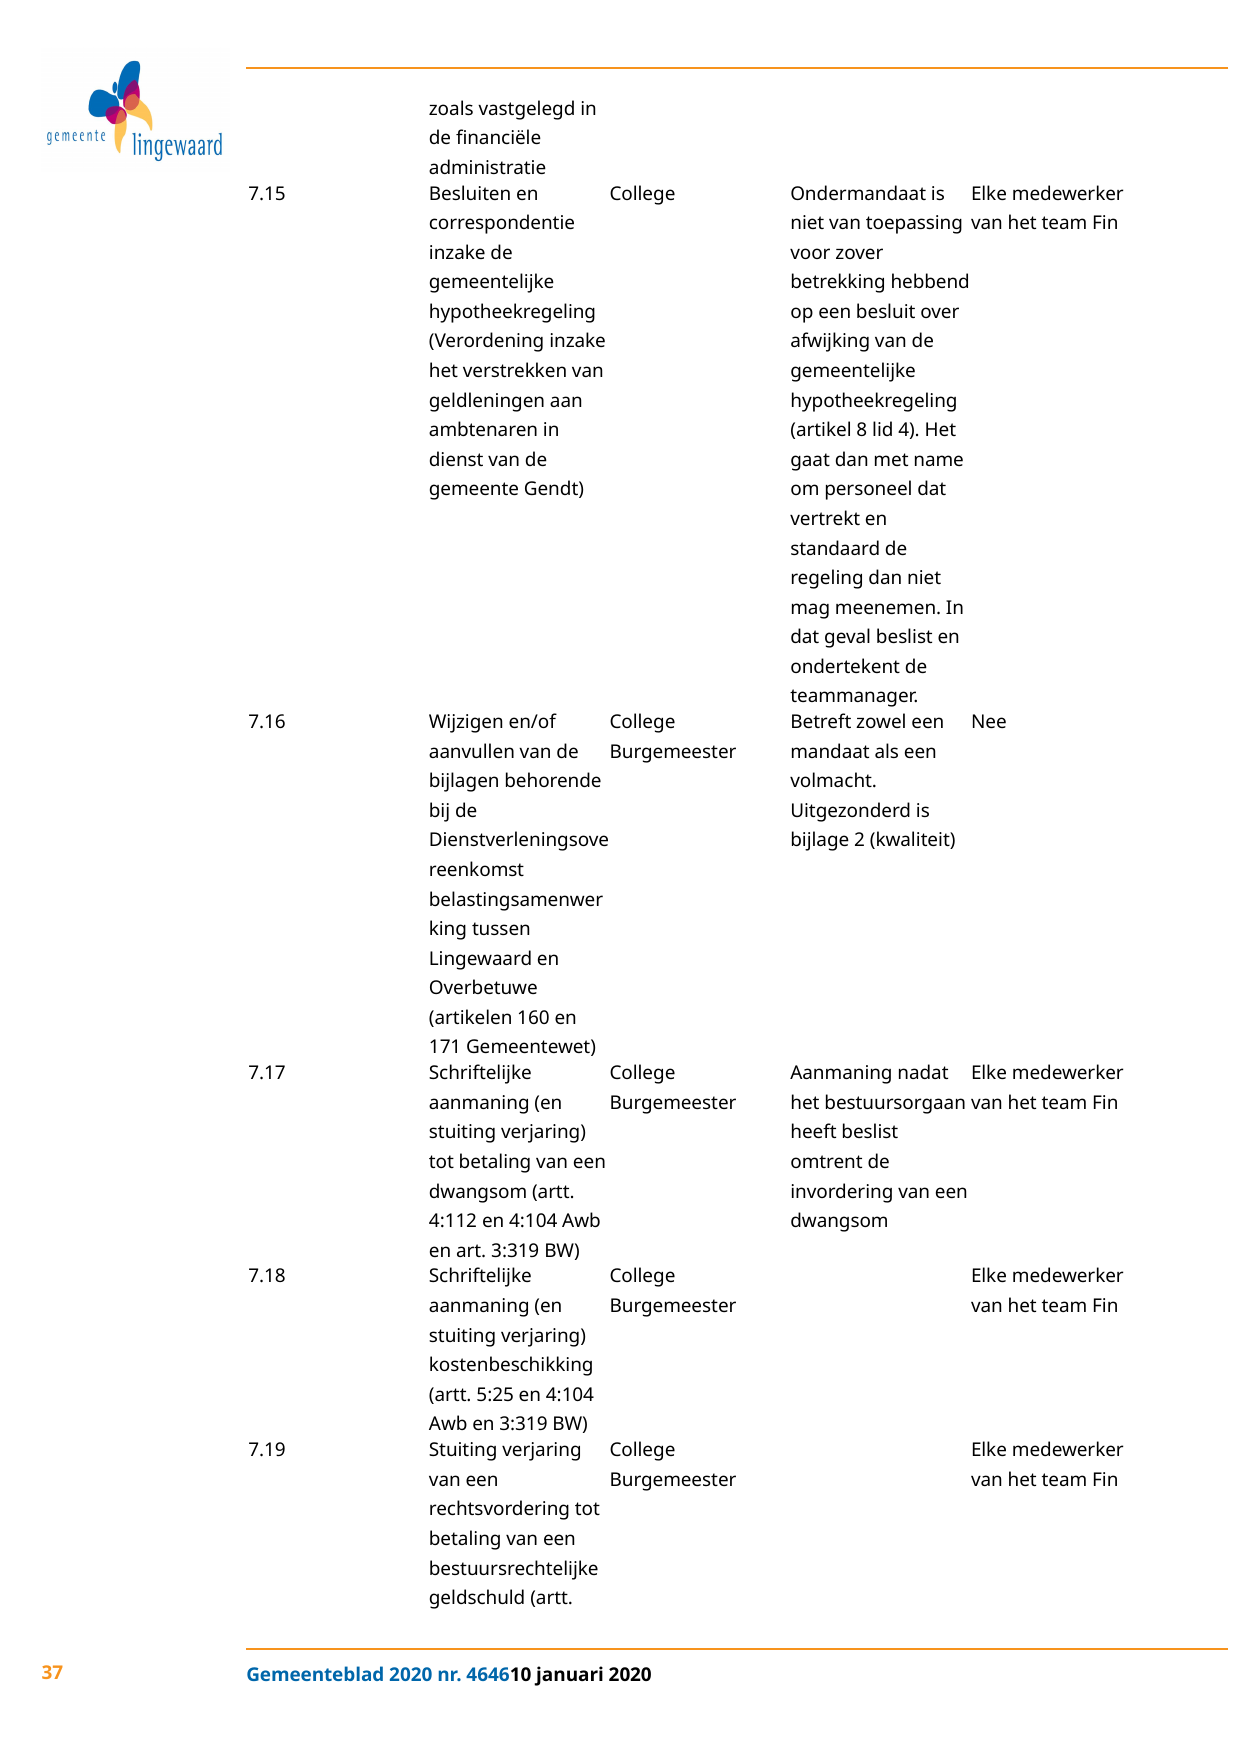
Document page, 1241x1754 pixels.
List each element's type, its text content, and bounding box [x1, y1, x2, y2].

table_cell [248, 95, 429, 180]
table_cell Elke medewerker van het team Fin [971, 1263, 1152, 1436]
table_cell 7.15 [248, 180, 429, 708]
table_cell Aanmaning nadat het bestuursorgaan heeft beslist omtrent de invordering van een dwangsom [790, 1060, 971, 1263]
table_cell Besluiten en correspondentie inzake de gemeentelijke hypotheekregeling (Verordening inzake het verstrekken van geldleningen aan ambtenaren in dienst van de gemeente Gendt) [429, 180, 609, 708]
table_cell College Burgemeester [609, 1263, 790, 1436]
table_cell Elke medewerker van het team Fin [971, 1436, 1152, 1610]
table_cell Schriftelijke aanmaning (en stuiting verjaring) tot betaling van een dwangsom (artt. 4:112 en 4:104 Awb en art. 3:319 BW) [429, 1060, 609, 1263]
table_cell Stuiting verjaring van een rechtsvordering tot betaling van een bestuursrechtelijke geldschuld (artt. [429, 1436, 609, 1610]
table_cell Wijzigen en/of aanvullen van de bijlagen behorende bij de Dienstverleningsovereenkomst belastingsamenwerking tussen Lingewaard en Overbetuwe (artikelen 160 en 171 Gemeentewet) [429, 708, 609, 1059]
table_cell [790, 1436, 971, 1610]
table_cell 7.18 [248, 1263, 429, 1436]
table_cell [971, 95, 1152, 180]
table_cell 7.16 [248, 708, 429, 1059]
table_cell zoals vastgelegd in de financiële administratie [429, 95, 609, 180]
table_cell 7.17 [248, 1060, 429, 1263]
table_cell [790, 1263, 971, 1436]
table_cell College [609, 180, 790, 708]
table_cell 7.19 [248, 1436, 429, 1610]
table_cell Elke medewerker van het team Fin [971, 1060, 1152, 1263]
table_cell College Burgemeester [609, 1436, 790, 1610]
table_cell Betreft zowel een mandaat als een volmacht. Uitgezonderd is bijlage 2 (kwaliteit) [790, 708, 971, 1059]
table_cell [609, 95, 790, 180]
table_cell College Burgemeester [609, 708, 790, 1059]
table_cell Elke medewerker van het team Fin [971, 180, 1152, 708]
table_cell [790, 95, 971, 180]
table_cell Nee [971, 708, 1152, 1059]
picture [41, 47, 231, 172]
table_cell Ondermandaat is niet van toepassing voor zover betrekking hebbend op een besluit over afwijking van de gemeentelijke hypotheekregeling (artikel 8 lid 4). Het gaat dan met name om personeel dat vertrekt en standaard de regeling dan niet mag meenemen. In dat geval beslist en ondertekent de teammanager. [790, 180, 971, 708]
table_cell Schriftelijke aanmaning (en stuiting verjaring) kostenbeschikking (artt. 5:25 en 4:104 Awb en 3:319 BW) [429, 1263, 609, 1436]
table_cell College Burgemeester [609, 1060, 790, 1263]
